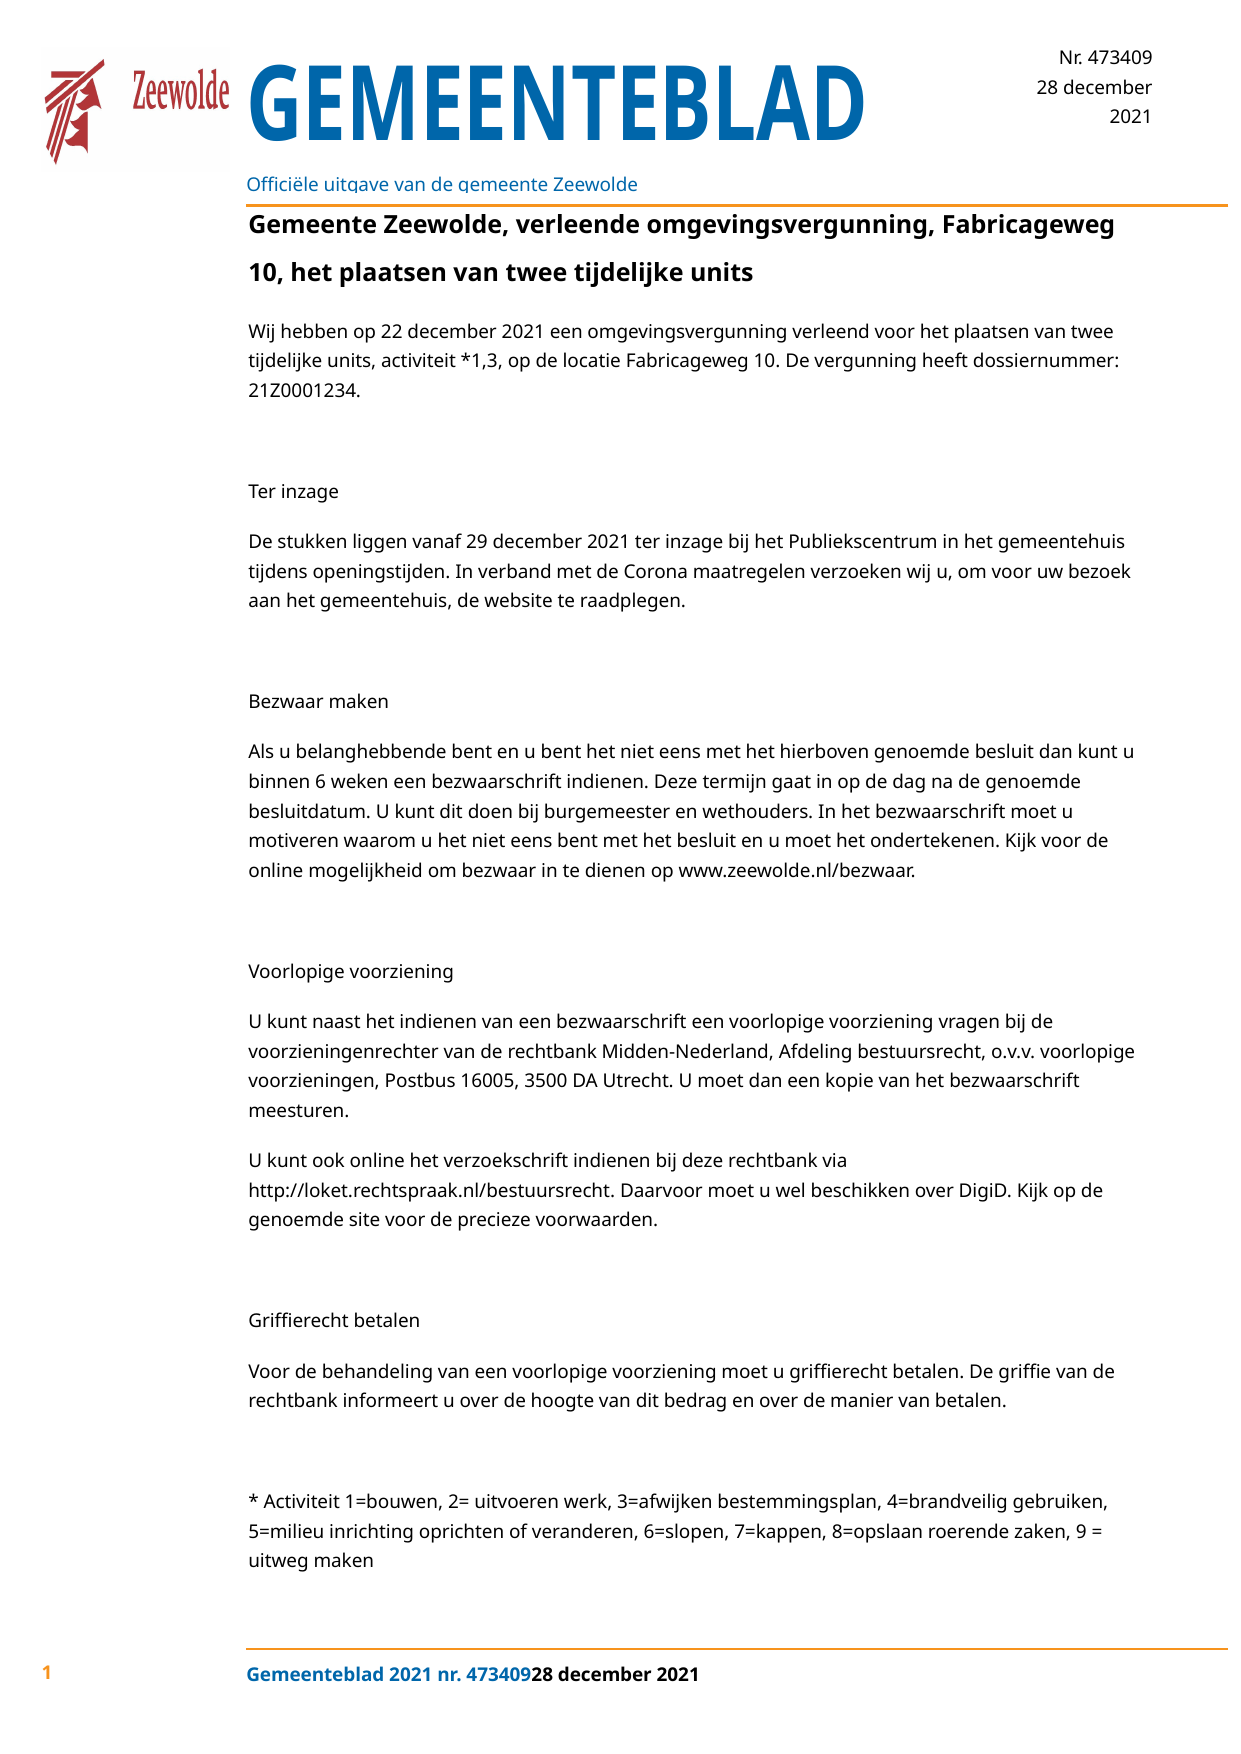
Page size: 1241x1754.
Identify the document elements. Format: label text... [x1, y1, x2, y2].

text Voor de behandeling van een voorlopige voorziening moet u griffierecht betalen. De griffie van de rechtbank informeert u over de hoogte van dit bedrag en over de manier van betalen. [248, 1358, 1152, 1413]
text U kunt ook online het verzoekschrift indienen bij deze rechtbank via http://loket.rechtspraak.nl/bestuursrecht. Daarvoor moet u wel beschikken over DigiD. Kijk op de genoemde site voor de precieze voorwaarden. [248, 1147, 1152, 1232]
picture [41, 47, 231, 172]
text U kunt naast het indienen van een bezwaarschrift een voorlopige voorziening vragen bij de voorzieningenrechter van de rechtbank Midden-Nederland, Afdeling bestuursrecht, o.v.v. voorlopige voorzieningen, Postbus 16005, 3500 DA Utrecht. U moet dan een kopie van het bezwaarschrift meesturen. [248, 1008, 1152, 1123]
text De stukken liggen vanaf 29 december 2021 ter inzage bij het Publiekscentrum in het gemeentehuis tijdens openingstijden. In verband met de Corona maatregelen verzoeken wij u, om voor uw bezoek aan het gemeentehuis, de website te raadplegen. [248, 528, 1152, 613]
text Ter inzage [248, 478, 1152, 504]
text Wij hebben op 22 december 2021 een omgevingsvergunning verleend voor het plaatsen van twee tijdelijke units, activiteit *1,3, op de locatie Fabricageweg 10. De vergunning heeft dossiernummer: 21Z0001234. [248, 318, 1152, 403]
text Als u belanghebbende bent en u bent het niet eens met het hierboven genoemde besluit dan kunt u binnen 6 weken een bezwaarschrift indienen. Deze termijn gaat in op de dag na de genoemde besluitdatum. U kunt dit doen bij burgemeester en wethouders. In het bezwaarschrift moet u motiveren waarom u het niet eens bent met het besluit en u moet het ondertekenen. Kijk voor de online mogelijkheid om bezwaar in te dienen op www.zeewolde.nl/bezwaar. [248, 739, 1152, 883]
text * Activiteit 1=bouwen, 2= uitvoeren werk, 3=afwijken bestemmingsplan, 4=brandveilig gebruiken, 5=milieu inrichting oprichten of veranderen, 6=slopen, 7=kappen, 8=opslaan roerende zaken, 9 = uitweg maken [248, 1488, 1152, 1573]
text Voorlopige voorziening [248, 958, 1152, 984]
text Griffierecht betalen [248, 1307, 1152, 1333]
text Bezwaar maken [248, 688, 1152, 714]
text Gemeente Zeewolde, verleende omgevingsvergunning, Fabricageweg 10, het plaatsen van twee tijdelijke units [248, 207, 1152, 288]
